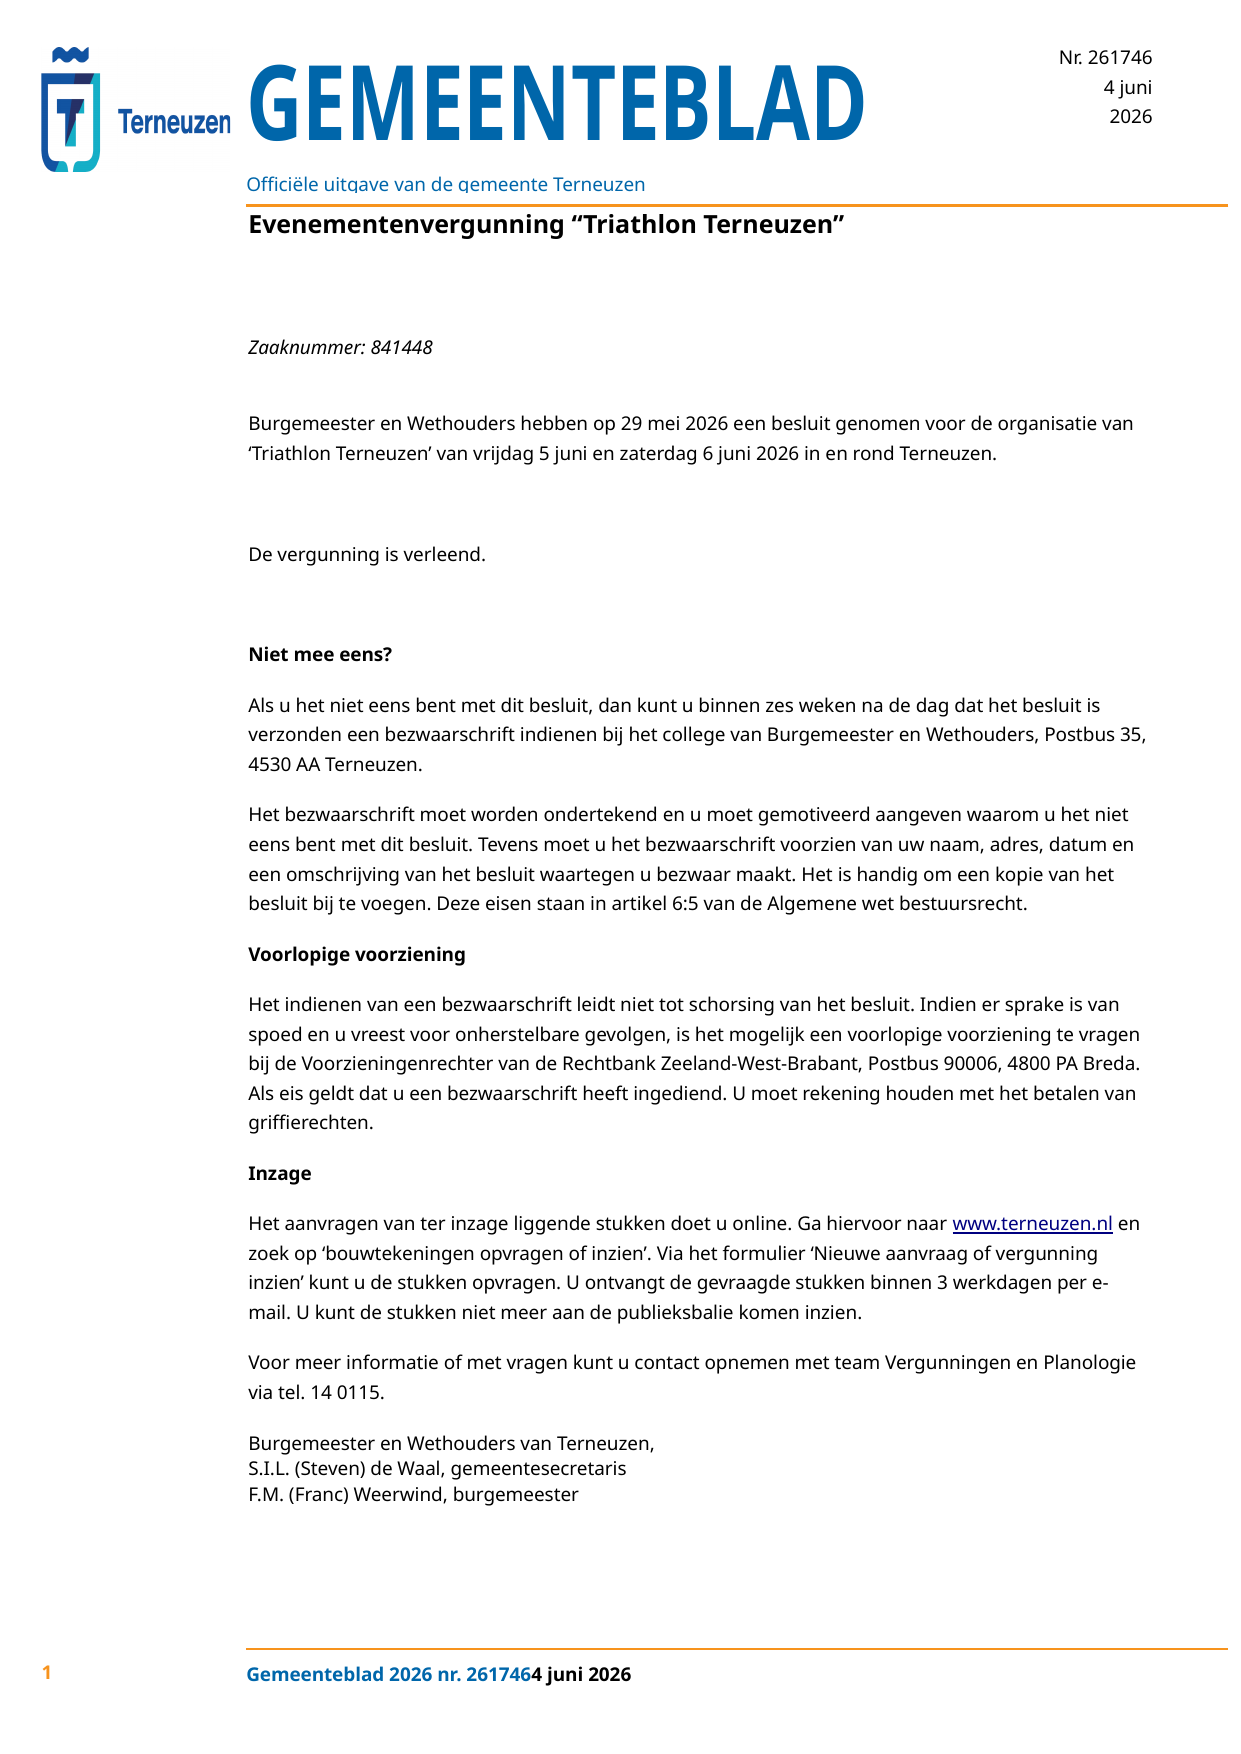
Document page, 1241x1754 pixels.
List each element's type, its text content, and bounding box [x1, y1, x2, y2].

text Het aanvragen van ter inzage liggende stukken doet u online. Ga hiervoor naar www.terneuzen.nl en zoek op ‘bouwtekeningen opvragen of inzien’. Via het formulier ‘Nieuwe aanvraag of vergunning inzien’ kunt u de stukken opvragen. U ontvangt de gevraagde stukken binnen 3 werkdagen per e-mail. U kunt de stukken niet meer aan de publieksbalie komen inzien. [248, 1210, 1152, 1325]
table_header Burgemeester en Wethouders van Terneuzen, [248, 1430, 1152, 1455]
text De vergunning is verleend. [248, 541, 1152, 567]
table_cell S.I.L. (Steven) de Waal, gemeentesecretaris [248, 1455, 714, 1481]
text Voor meer informatie of met vragen kunt u contact opnemen met team Vergunningen en Planologie via tel. 14 0115. [248, 1349, 1152, 1405]
table_cell [248, 1507, 714, 1533]
text Burgemeester en Wethouders hebben op 29 mei 2026 een besluit genomen voor de organisatie van ‘Triathlon Terneuzen’ van vrijdag 5 juni en zaterdag 6 juni 2026 in en rond Terneuzen. [248, 410, 1152, 466]
text Als u het niet eens bent met dit besluit, dan kunt u binnen zes weken na de dag dat het besluit is verzonden een bezwaarschrift indienen bij het college van Burgemeester en Wethouders, Postbus 35, 4530 AA Terneuzen. [248, 692, 1152, 777]
text Voorlopige voorziening [248, 941, 1152, 967]
table_cell [714, 1455, 1152, 1481]
table_cell F.M. (Franc) Weerwind, burgemeester [248, 1481, 1152, 1507]
text Het indienen van een bezwaarschrift leidt niet tot schorsing van het besluit. Indien er sprake is van spoed en u vreest voor onherstelbare gevolgen, is het mogelijk een voorlopige voorziening te vragen bij de Voorzieningenrechter van de Rechtbank Zeeland-West-Brabant, Postbus 90006, 4800 PA Breda. Als eis geldt dat u een bezwaarschrift heeft ingediend. U moet rekening houden met het betalen van griffierechten. [248, 991, 1152, 1135]
text Inzage [248, 1160, 1152, 1186]
picture [41, 47, 231, 172]
table_cell [714, 1507, 1152, 1533]
text Het bezwaarschrift moet worden ondertekend en u moet gemotiveerd aangeven waarom u het niet eens bent met dit besluit. Tevens moet u het bezwaarschrift voorzien van uw naam, adres, datum en een omschrijving van het besluit waartegen u bezwaar maakt. Het is handig om een kopie van het besluit bij te voegen. Deze eisen staan in artikel 6:5 van de Algemene wet bestuursrecht. [248, 802, 1152, 916]
text Evenementenvergunning “Triathlon Terneuzen” [248, 207, 1152, 241]
text Niet mee eens? [248, 642, 1152, 667]
text Zaaknummer: 841448 [248, 334, 1152, 360]
